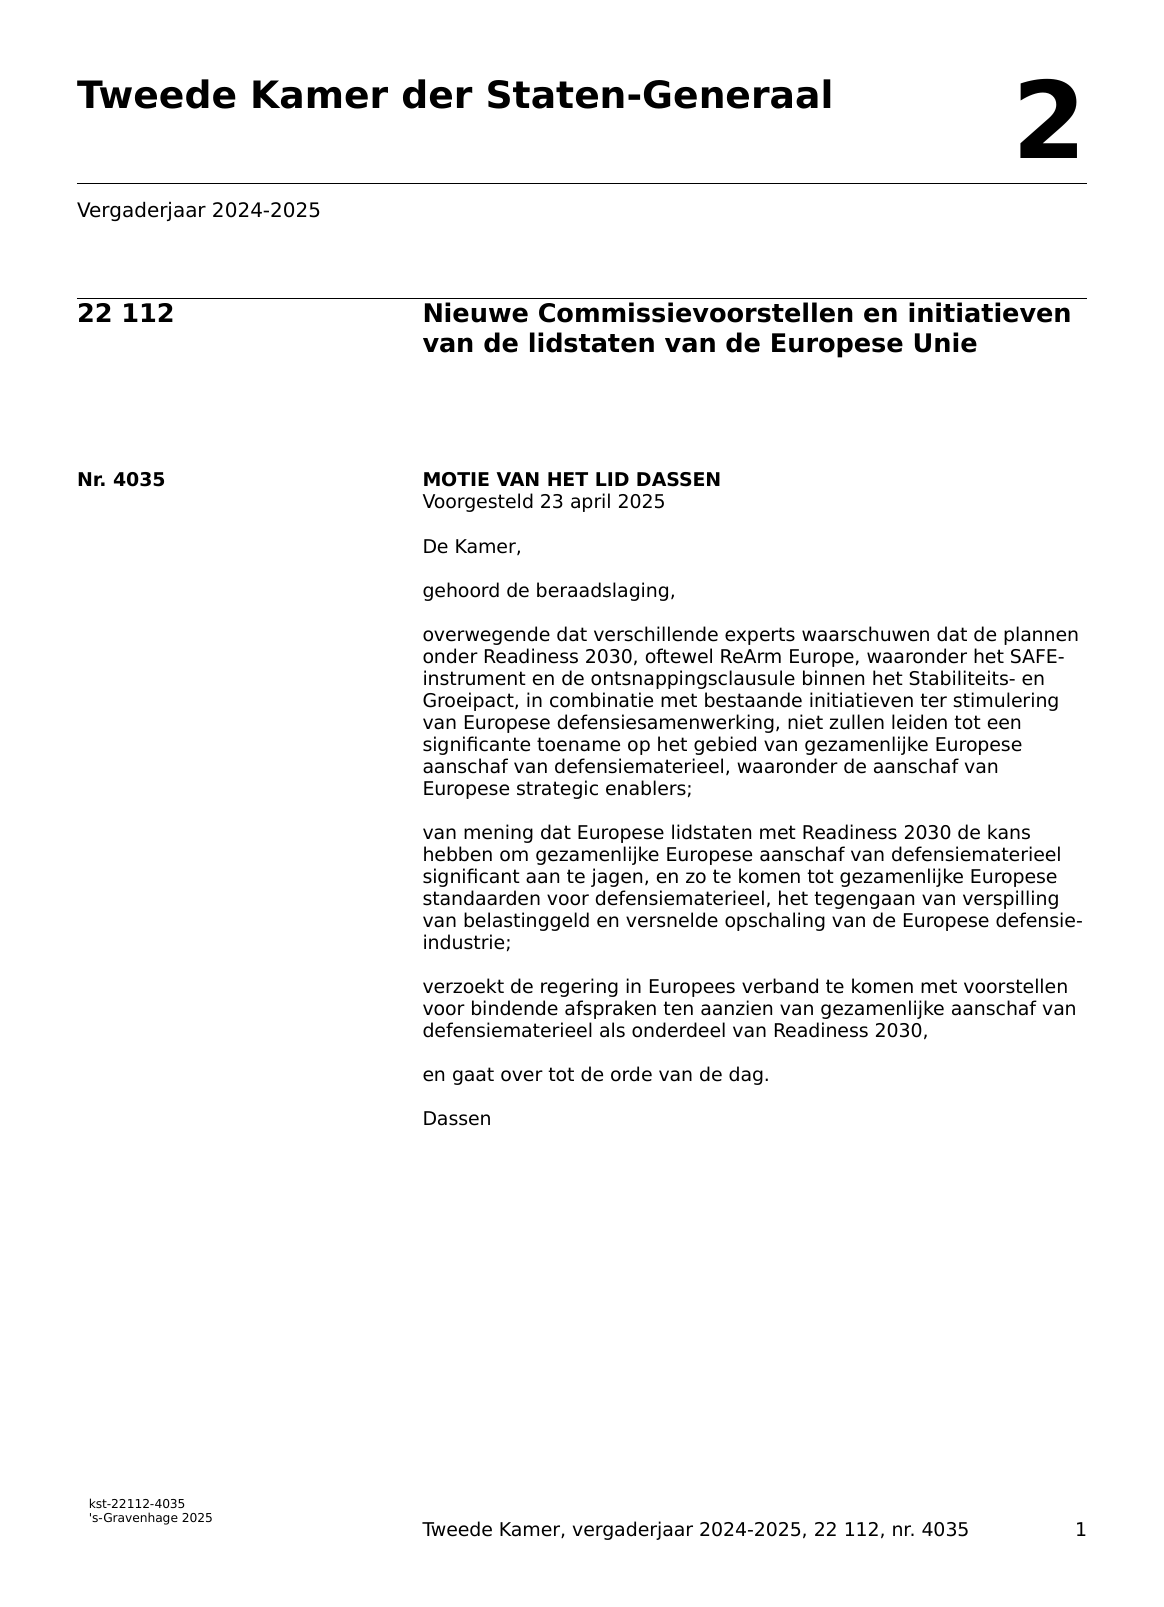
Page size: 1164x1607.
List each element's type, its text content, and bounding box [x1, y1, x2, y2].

subtitle Nr. 4035 MOTIE VAN HET LID DASSEN [77, 469, 1087, 491]
text Voorgesteld 23 april 2025 [422, 491, 1087, 513]
table_header Tweede Kamer der Staten-Generaal [77, 59, 886, 183]
text en gaat over tot de orde van de dag. [422, 1064, 1087, 1086]
subtitle 22 112 Nieuwe Commissievoorstellen en initiatieven van de lidstaten van de Europese Unie [77, 299, 1087, 358]
text van mening dat Europese lidstaten met Readiness 2030 de kans hebben om gezamenlijke Europese aanschaf van defensiematerieel significant aan te jagen, en zo te komen tot gezamenlijke Europese standaarden voor defensiematerieel, het tegengaan van verspilling van belastinggeld en versnelde opschaling van de Europese defensie-industrie; [422, 822, 1087, 954]
text Dassen [422, 1108, 1087, 1130]
text 's-Gravenhage 2025 [88, 1511, 323, 1525]
table_header 2 [886, 59, 1087, 183]
text De Kamer, [422, 536, 1087, 557]
text gehoord de beraadslaging, [422, 580, 1087, 602]
table_cell Vergaderjaar 2024-2025 [77, 184, 1087, 298]
text overwegende dat verschillende experts waarschuwen dat de plannen onder Readiness 2030, oftewel ReArm Europe, waaronder het SAFE-instrument en de ontsnappingsclausule binnen het Stabiliteits- en Groeipact, in combinatie met bestaande initiatieven ter stimulering van Europese defensiesamenwerking, niet zullen leiden tot een significante toename op het gebied van gezamenlijke Europese aanschaf van defensiematerieel, waaronder de aanschaf van Europese strategic enablers; [422, 624, 1087, 800]
text kst-22112-4035 [88, 1497, 323, 1511]
text verzoekt de regering in Europees verband te komen met voorstellen voor bindende afspraken ten aanzien van gezamenlijke aanschaf van defensiematerieel als onderdeel van Readiness 2030, [422, 976, 1087, 1042]
